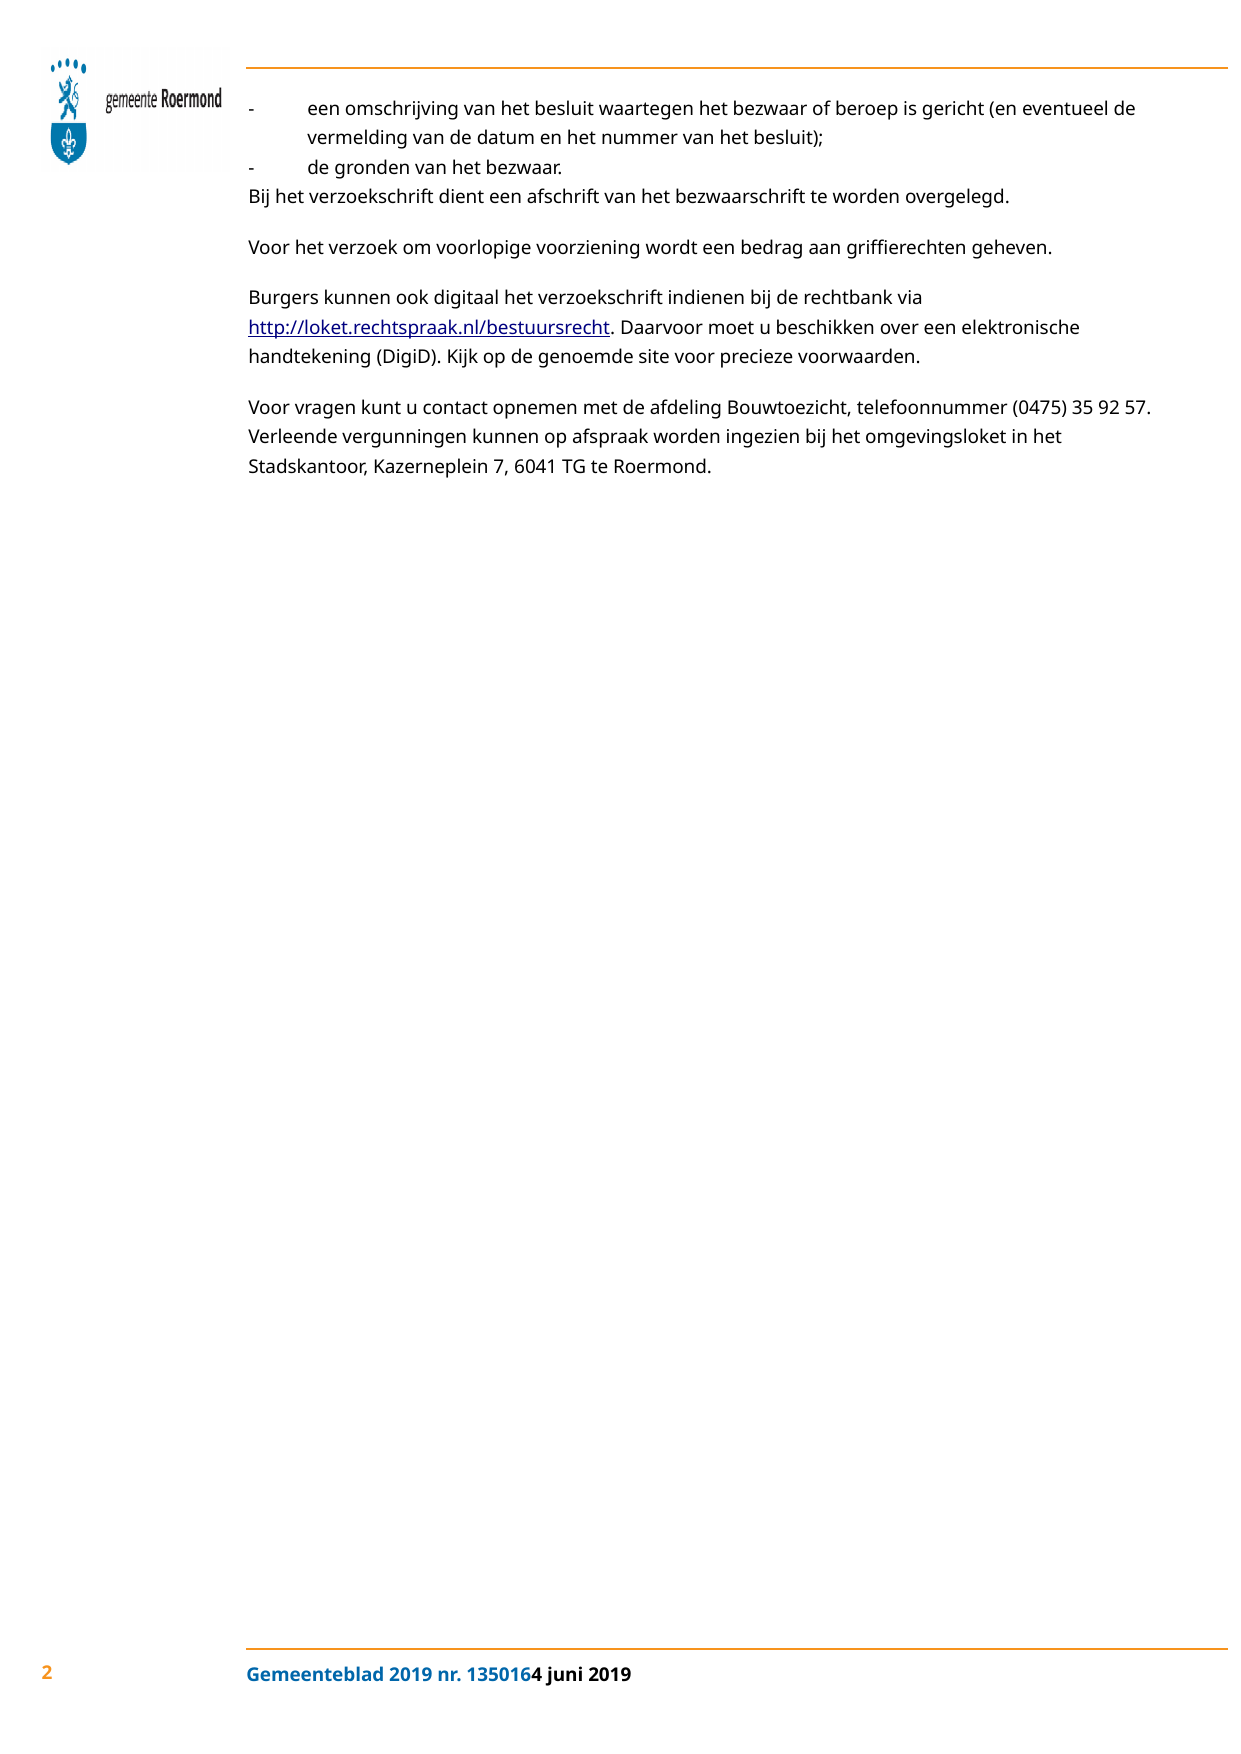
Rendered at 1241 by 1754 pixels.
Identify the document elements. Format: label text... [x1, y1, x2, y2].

picture [41, 47, 231, 172]
text Voor het verzoek om voorlopige voorziening wordt een bedrag aan griffierechten geheven. [248, 234, 1152, 260]
list de gronden van het bezwaar. [248, 154, 1152, 180]
list een omschrijving van het besluit waartegen het bezwaar of beroep is gericht (en eventueel de vermelding van de datum en het nummer van het besluit); [248, 95, 1152, 150]
text Bij het verzoekschrift dient een afschrift van het bezwaarschrift te worden overgelegd. [248, 183, 1152, 209]
text Voor vragen kunt u contact opnemen met de afdeling Bouwtoezicht, telefoonnummer (0475) 35 92 57. Verleende vergunningen kunnen op afspraak worden ingezien bij het omgevingsloket in het Stadskantoor, Kazerneplein 7, 6041 TG te Roermond. [248, 394, 1152, 479]
text Burgers kunnen ook digitaal het verzoekschrift indienen bij de rechtbank via http://loket.rechtspraak.nl/bestuursrecht. Daarvoor moet u beschikken over een elektronische handtekening (DigiD). Kijk op de genoemde site voor precieze voorwaarden. [248, 284, 1152, 369]
